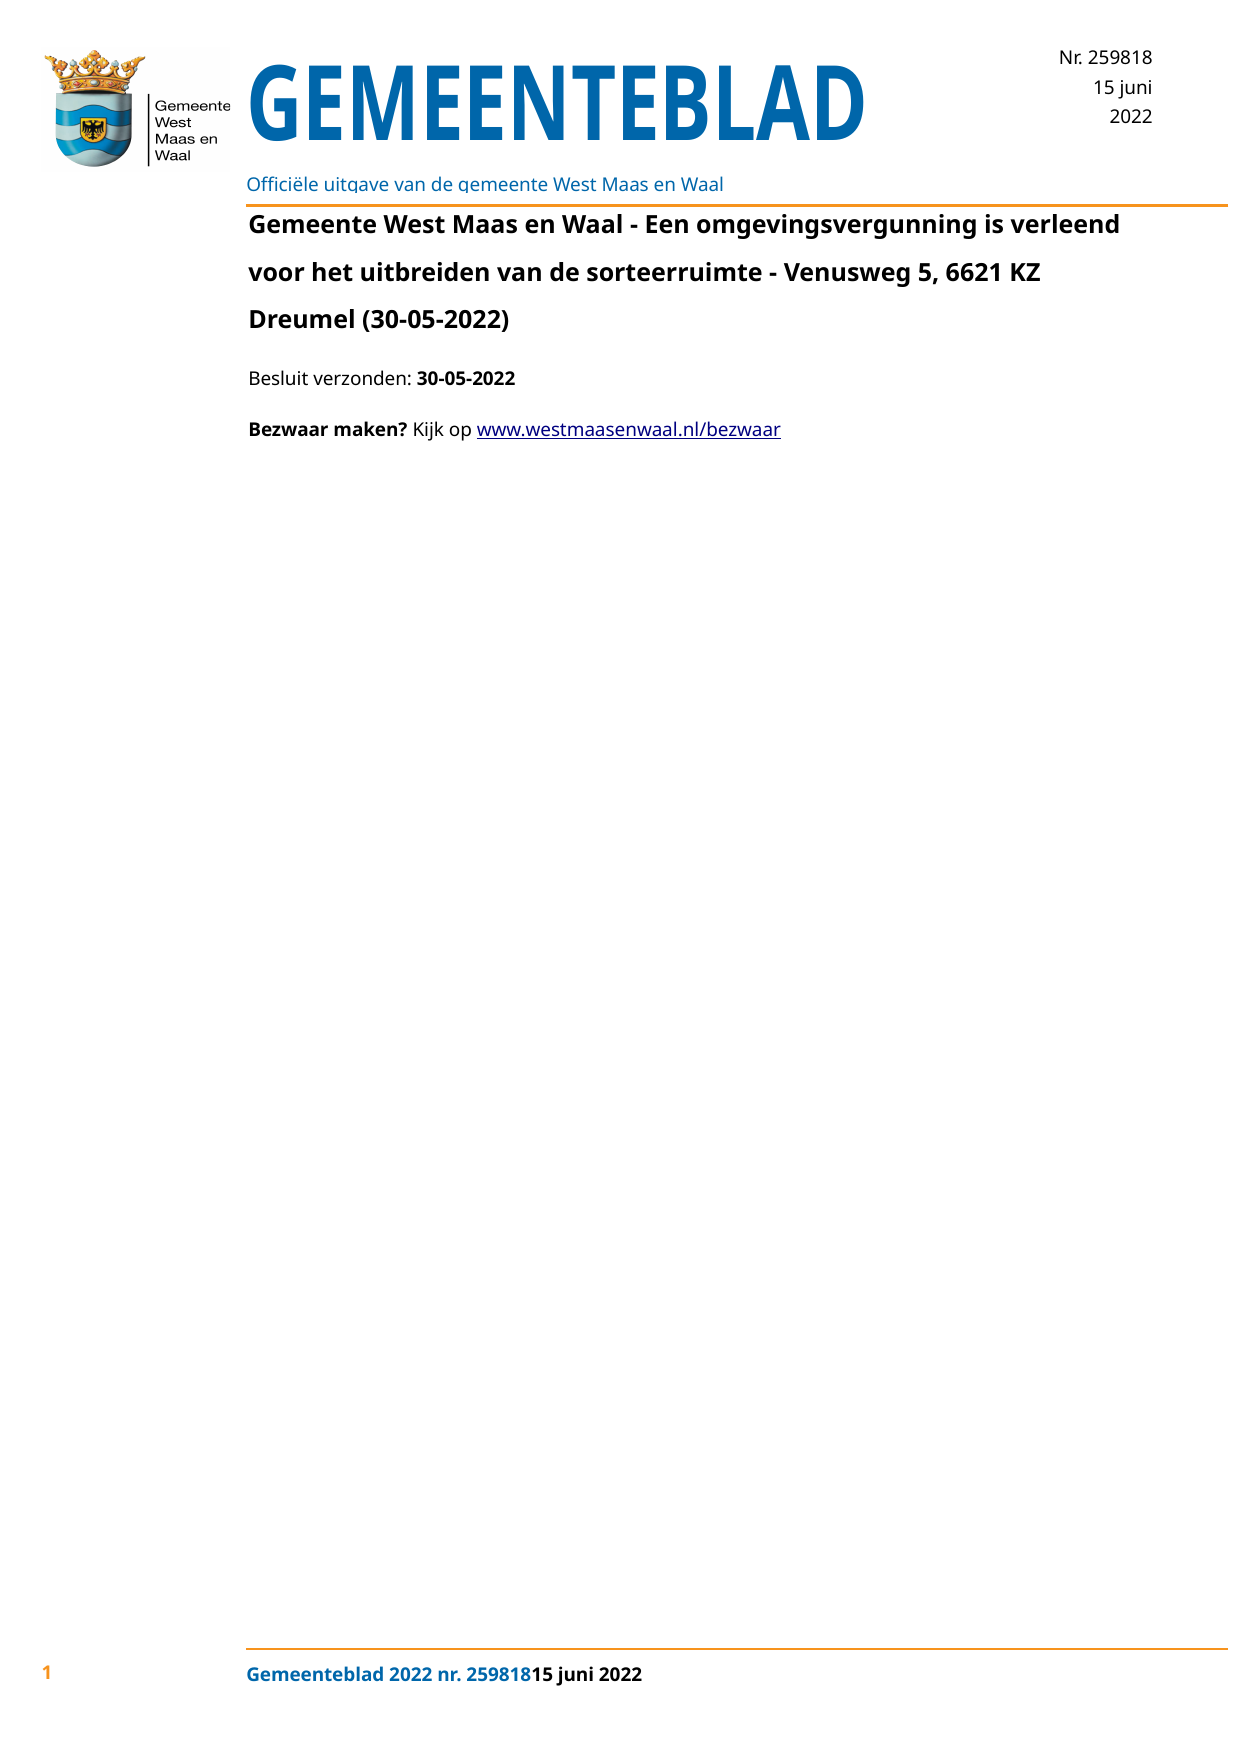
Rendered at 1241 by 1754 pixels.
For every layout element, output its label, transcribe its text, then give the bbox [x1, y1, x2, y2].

text Bezwaar maken? Kijk op www.westmaasenwaal.nl/bezwaar [248, 416, 1152, 442]
picture [41, 47, 231, 172]
text Besluit verzonden: 30-05-2022 [248, 366, 1152, 391]
text Gemeente West Maas en Waal - Een omgevingsvergunning is verleend voor het uitbreiden van de sorteerruimte - Venusweg 5, 6621 KZ Dreumel (30-05-2022) [248, 207, 1152, 336]
